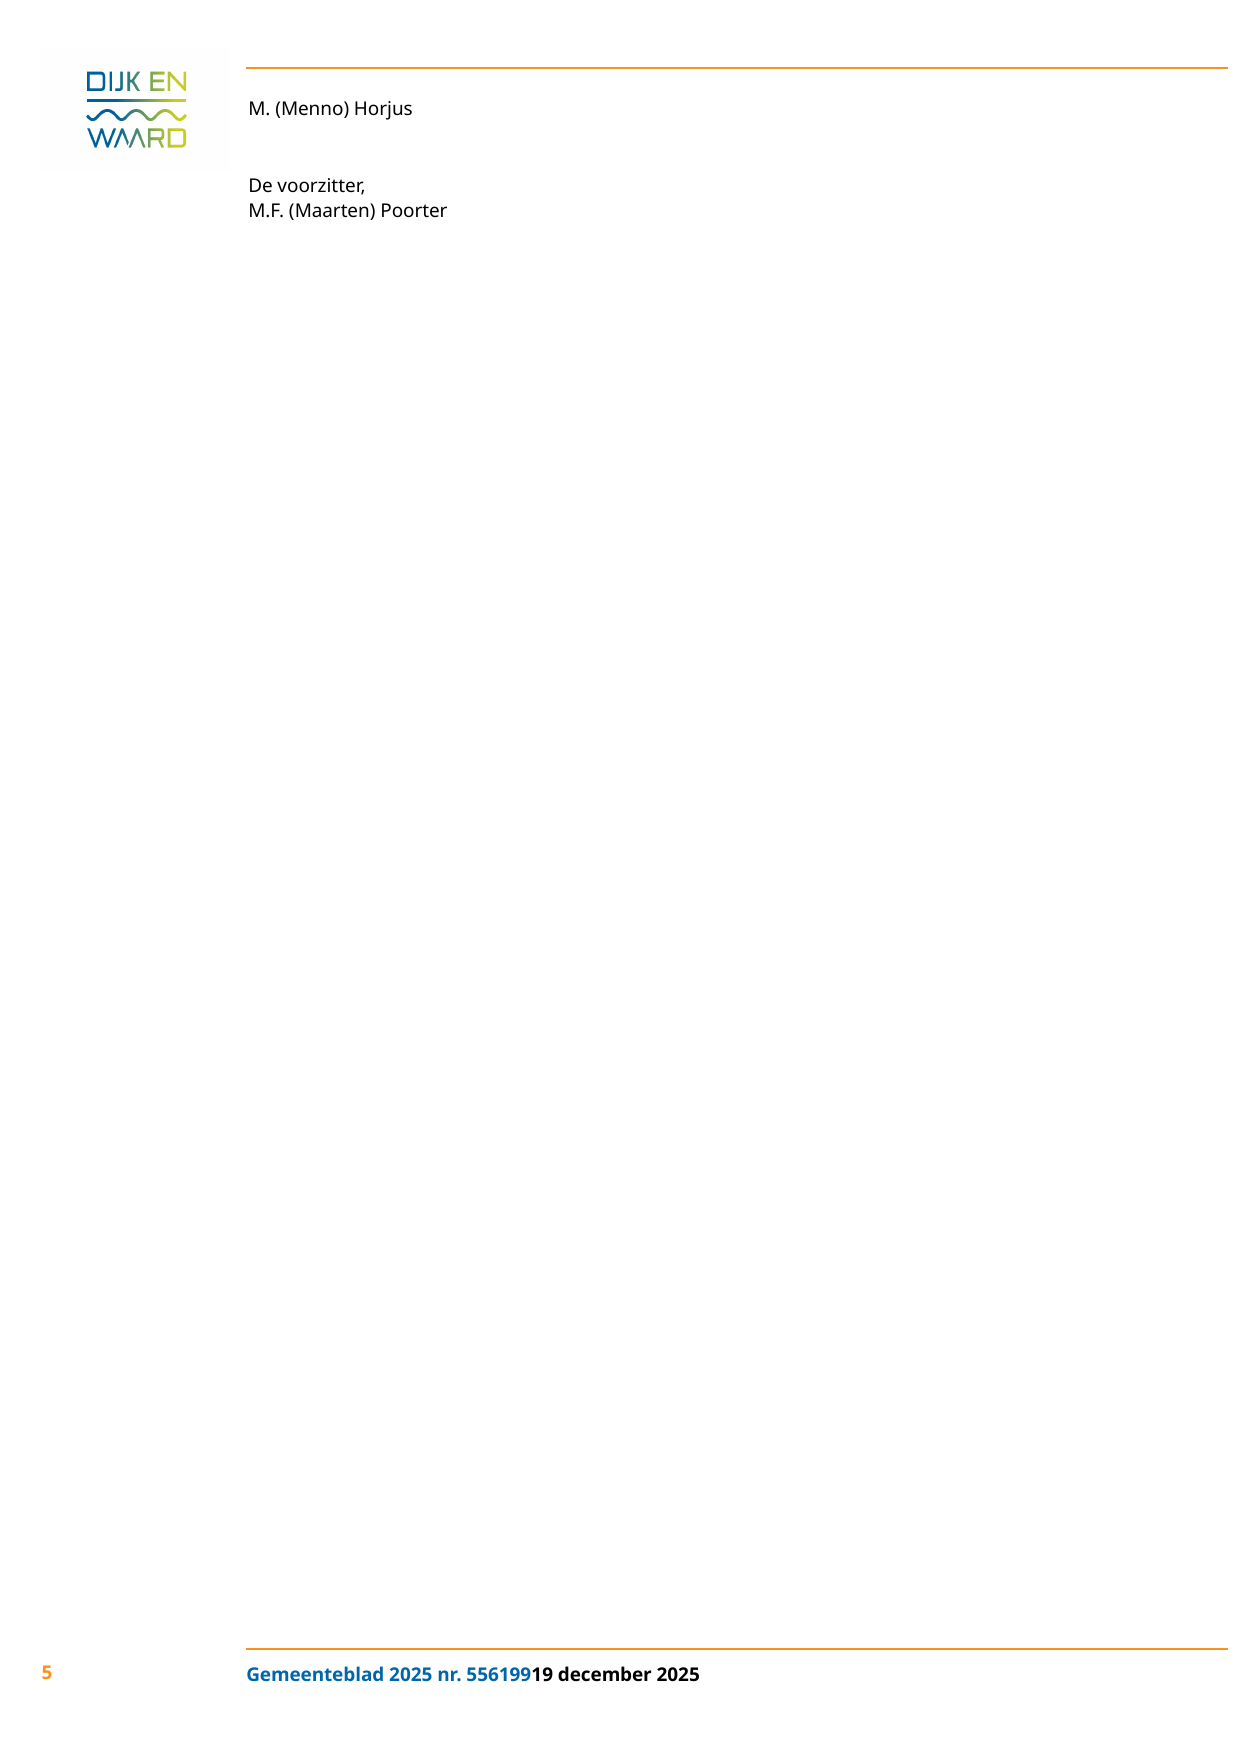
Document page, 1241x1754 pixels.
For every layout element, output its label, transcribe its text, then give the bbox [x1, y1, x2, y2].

text M. (Menno) Horjus [248, 95, 1152, 121]
text De voorzitter, [248, 172, 1152, 198]
picture [41, 47, 231, 172]
text M.F. (Maarten) Poorter [248, 198, 1152, 223]
